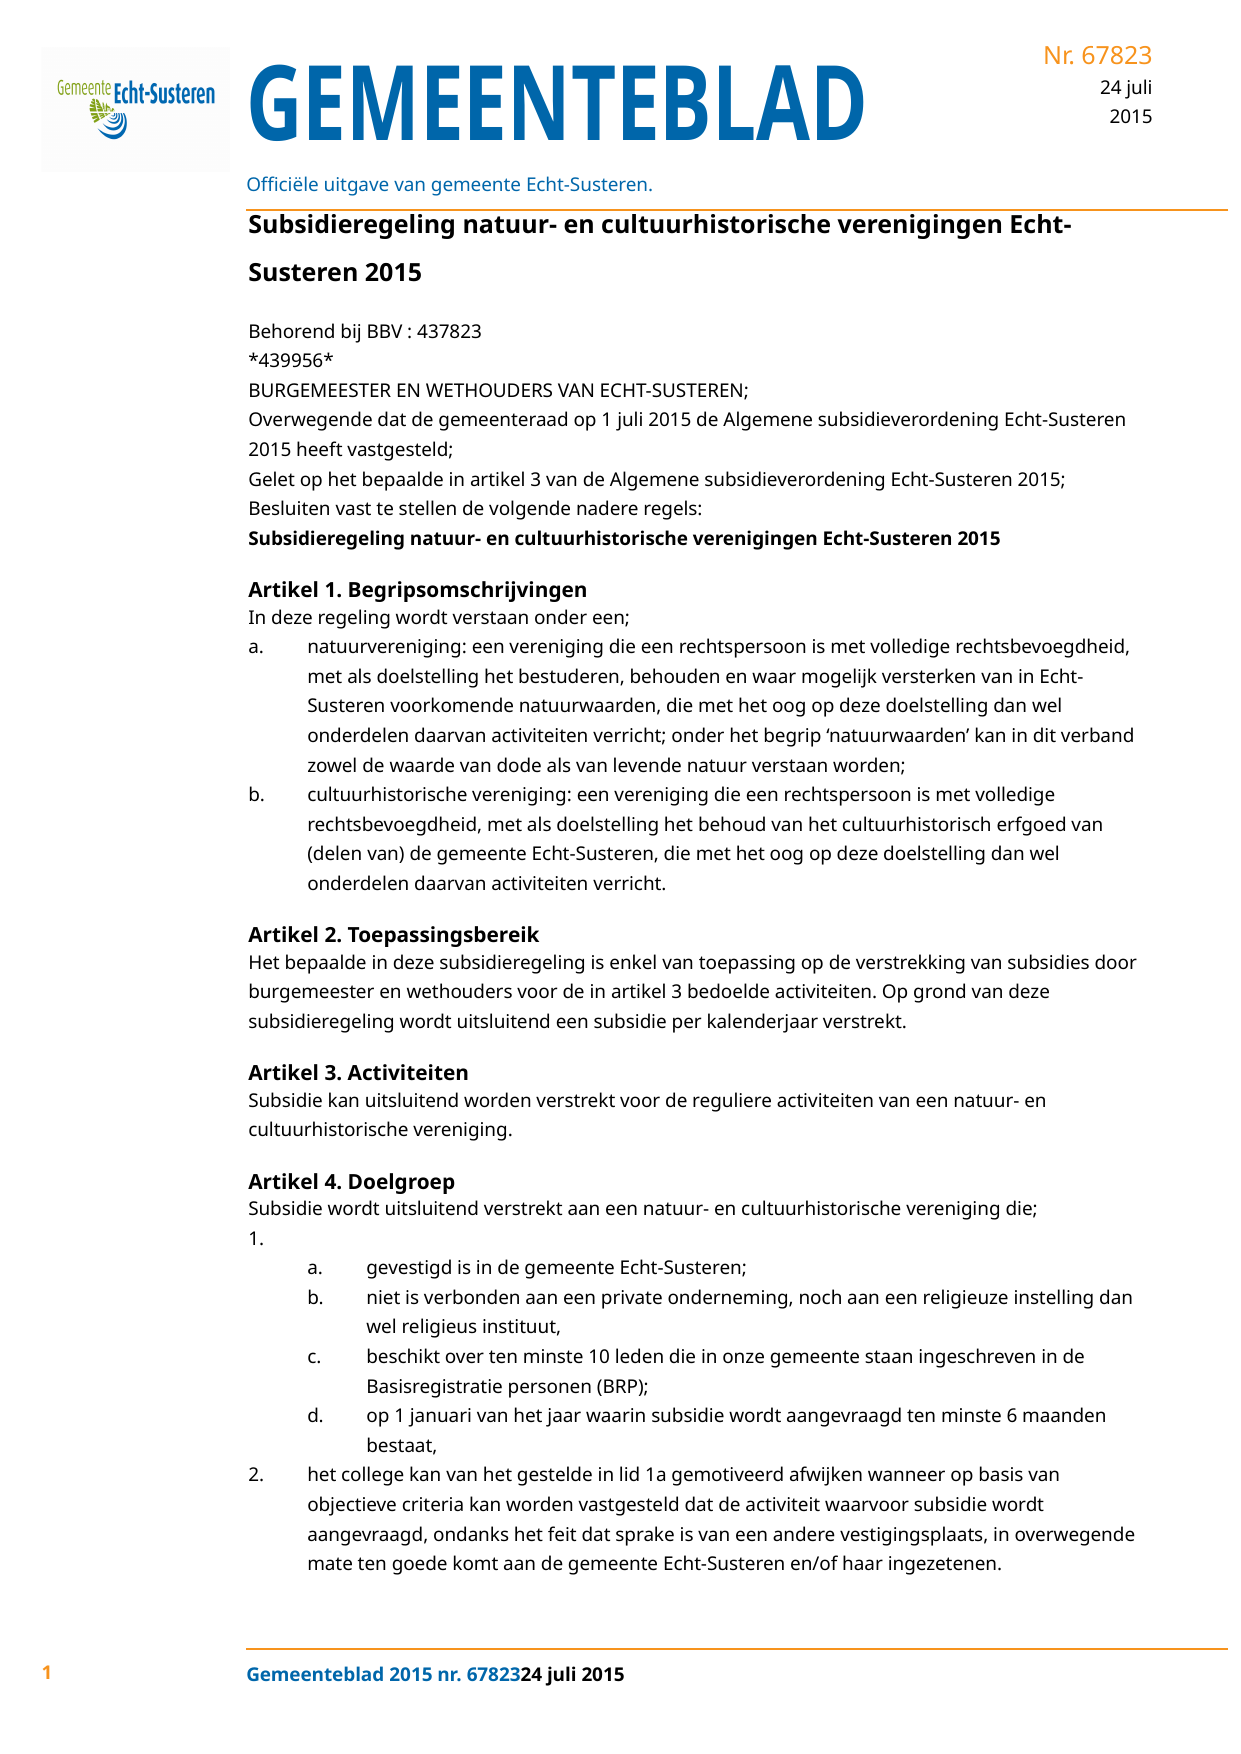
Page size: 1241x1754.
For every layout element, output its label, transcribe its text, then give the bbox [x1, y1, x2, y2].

text Artikel 2. Toepassingsbereik [248, 921, 1152, 949]
list cultuurhistorische vereniging: een vereniging die een rechtspersoon is met volledige rechtsbevoegdheid, met als doelstelling het behoud van het cultuurhistorisch erfgoed van (delen van) de gemeente Echt-Susteren, die met het oog op deze doelstelling dan wel onderdelen daarvan activiteiten verricht. [248, 781, 1152, 896]
list niet is verbonden aan een private onderneming, noch aan een religieuze instelling dan wel religieus instituut, [307, 1284, 1152, 1339]
list gevestigd is in de gemeente Echt-Susteren; [307, 1254, 1152, 1280]
text Overwegende dat de gemeenteraad op 1 juli 2015 de Algemene subsidieverordening Echt-Susteren 2015 heeft vastgesteld; [248, 407, 1152, 462]
text Het bepaalde in deze subsidieregeling is enkel van toepassing op de verstrekking van subsidies door burgemeester en wethouders voor de in artikel 3 bedoelde activiteiten. Op grond van deze subsidieregeling wordt uitsluitend een subsidie per kalenderjaar verstrekt. [248, 949, 1152, 1034]
text Artikel 3. Activiteiten [248, 1058, 1152, 1087]
list natuurvereniging: een vereniging die een rechtspersoon is met volledige rechtsbevoegdheid, met als doelstelling het bestuderen, behouden en waar mogelijk versterken van in Echt-Susteren voorkomende natuurwaarden, die met het oog op deze doelstelling dan wel onderdelen daarvan activiteiten verricht; onder het begrip ‘natuurwaarden’ kan in dit verband zowel de waarde van dode als van levende natuur verstaan worden; [248, 633, 1152, 777]
text Subsidie kan uitsluitend worden verstrekt voor de reguliere activiteiten van een natuur- en cultuurhistorische vereniging. [248, 1087, 1152, 1142]
list beschikt over ten minste 10 leden die in onze gemeente staan ingeschreven in de Basisregistratie personen (BRP); [307, 1343, 1152, 1399]
text In deze regeling wordt verstaan onder een; [248, 604, 1152, 629]
text *439956* [248, 347, 1152, 373]
picture [41, 47, 231, 172]
text Subsidie wordt uitsluitend verstrekt aan een natuur- en cultuurhistorische vereniging die; [248, 1195, 1152, 1221]
list het college kan van het gestelde in lid 1a gemotiveerd afwijken wanneer op basis van objectieve criteria kan worden vastgesteld dat de activiteit waarvoor subsidie wordt aangevraagd, ondanks het feit dat sprake is van een andere vestigingsplaats, in overwegende mate ten goede komt aan de gemeente Echt-Susteren en/of haar ingezetenen. [248, 1462, 1152, 1576]
text Besluiten vast te stellen de volgende nadere regels: [248, 495, 1152, 521]
text Subsidieregeling natuur- en cultuurhistorische verenigingen Echt-Susteren 2015 [248, 525, 1152, 551]
text Gelet op het bepaalde in artikel 3 van de Algemene subsidieverordening Echt-Susteren 2015; [248, 466, 1152, 492]
text Behorend bij BBV : 437823 [248, 318, 1152, 344]
text Subsidieregeling natuur- en cultuurhistorische verenigingen Echt-Susteren 2015 [248, 211, 1152, 288]
text Artikel 1. Begripsomschrijvingen [248, 575, 1152, 604]
list op 1 januari van het jaar waarin subsidie wordt aangevraagd ten minste 6 maanden bestaat, [307, 1402, 1152, 1458]
text Artikel 4. Doelgroep [248, 1167, 1152, 1195]
text BURGEMEESTER EN WETHOUDERS VAN ECHT-SUSTEREN; [248, 377, 1152, 403]
